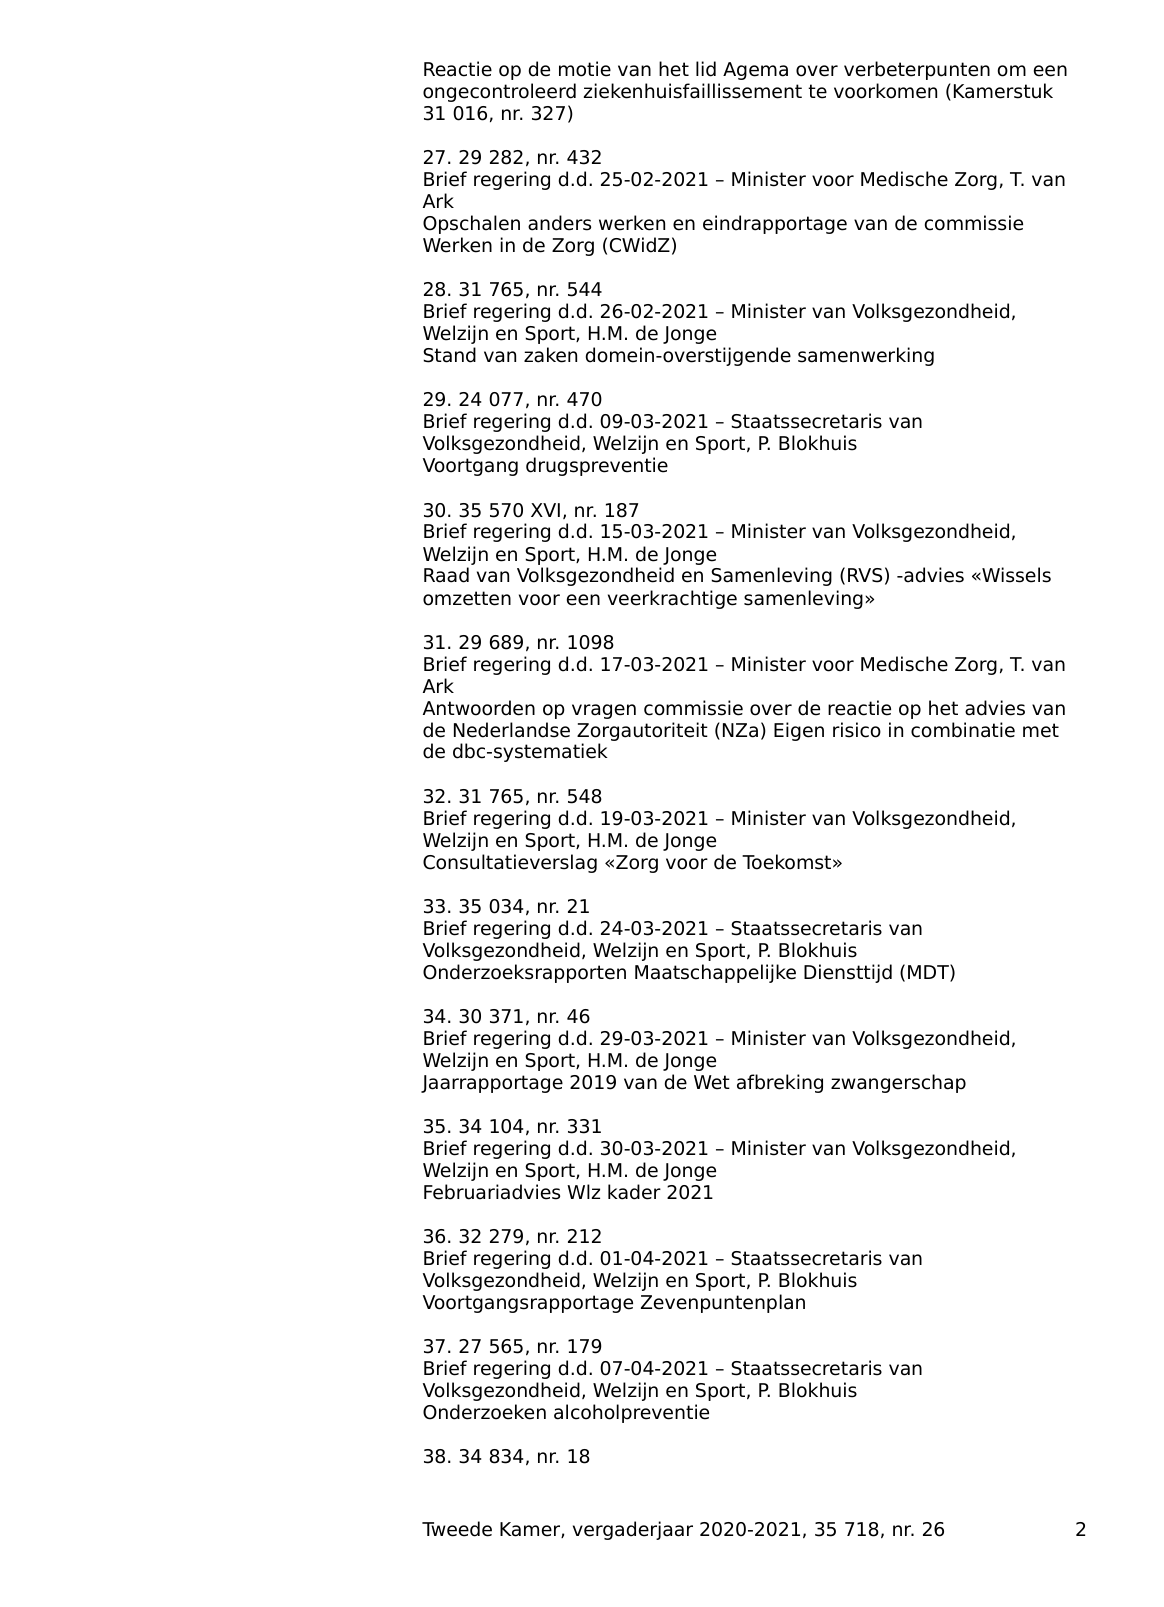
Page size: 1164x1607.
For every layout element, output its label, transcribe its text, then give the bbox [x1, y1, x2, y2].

text Brief regering d.d. 29-03-2021 – Minister van Volksgezondheid, Welzijn en Sport, H.M. de Jonge [422, 1028, 1087, 1072]
text Onderzoeken alcoholpreventie [422, 1402, 1087, 1424]
text Antwoorden op vragen commissie over de reactie op het advies van de Nederlandse Zorgautoriteit (NZa) Eigen risico in combinatie met de dbc-systematiek [422, 697, 1087, 763]
text Opschalen anders werken en eindrapportage van de commissie Werken in de Zorg (CWidZ) [422, 213, 1087, 257]
text Brief regering d.d. 01-04-2021 – Staatssecretaris van Volksgezondheid, Welzijn en Sport, P. Blokhuis [422, 1248, 1087, 1292]
text 36. 32 279, nr. 212 [422, 1226, 1087, 1248]
text 31. 29 689, nr. 1098 [422, 632, 1087, 653]
text Brief regering d.d. 26-02-2021 – Minister van Volksgezondheid, Welzijn en Sport, H.M. de Jonge [422, 301, 1087, 345]
text Jaarrapportage 2019 van de Wet afbreking zwangerschap [422, 1072, 1087, 1094]
text Voortgang drugspreventie [422, 455, 1087, 477]
text 33. 35 034, nr. 21 [422, 896, 1087, 918]
text Brief regering d.d. 25-02-2021 – Minister voor Medische Zorg, T. van Ark [422, 169, 1087, 213]
text Brief regering d.d. 30-03-2021 – Minister van Volksgezondheid, Welzijn en Sport, H.M. de Jonge [422, 1138, 1087, 1182]
text 37. 27 565, nr. 179 [422, 1336, 1087, 1358]
text Brief regering d.d. 09-03-2021 – Staatssecretaris van Volksgezondheid, Welzijn en Sport, P. Blokhuis [422, 411, 1087, 455]
text 28. 31 765, nr. 544 [422, 279, 1087, 301]
text 35. 34 104, nr. 331 [422, 1116, 1087, 1138]
text Brief regering d.d. 24-03-2021 – Staatssecretaris van Volksgezondheid, Welzijn en Sport, P. Blokhuis [422, 918, 1087, 962]
text 29. 24 077, nr. 470 [422, 389, 1087, 411]
text Raad van Volksgezondheid en Samenleving (RVS) -advies «Wissels omzetten voor een veerkrachtige samenleving» [422, 565, 1087, 609]
text Consultatieverslag «Zorg voor de Toekomst» [422, 852, 1087, 873]
text Reactie op de motie van het lid Agema over verbeterpunten om een ongecontroleerd ziekenhuisfaillissement te voorkomen (Kamerstuk 31 016, nr. 327) [422, 59, 1087, 125]
text Brief regering d.d. 15-03-2021 – Minister van Volksgezondheid, Welzijn en Sport, H.M. de Jonge [422, 521, 1087, 565]
text Stand van zaken domein-overstijgende samenwerking [422, 345, 1087, 367]
text 34. 30 371, nr. 46 [422, 1006, 1087, 1028]
text 32. 31 765, nr. 548 [422, 786, 1087, 808]
text Brief regering d.d. 17-03-2021 – Minister voor Medische Zorg, T. van Ark [422, 653, 1087, 697]
text Onderzoeksrapporten Maatschappelijke Diensttijd (MDT) [422, 962, 1087, 984]
text Februariadvies Wlz kader 2021 [422, 1182, 1087, 1204]
text Brief regering d.d. 07-04-2021 – Staatssecretaris van Volksgezondheid, Welzijn en Sport, P. Blokhuis [422, 1358, 1087, 1402]
text Brief regering d.d. 19-03-2021 – Minister van Volksgezondheid, Welzijn en Sport, H.M. de Jonge [422, 808, 1087, 852]
text 30. 35 570 XVI, nr. 187 [422, 499, 1087, 521]
text 38. 34 834, nr. 18 [422, 1446, 1087, 1468]
text Voortgangsrapportage Zevenpuntenplan [422, 1292, 1087, 1314]
text 27. 29 282, nr. 432 [422, 147, 1087, 169]
